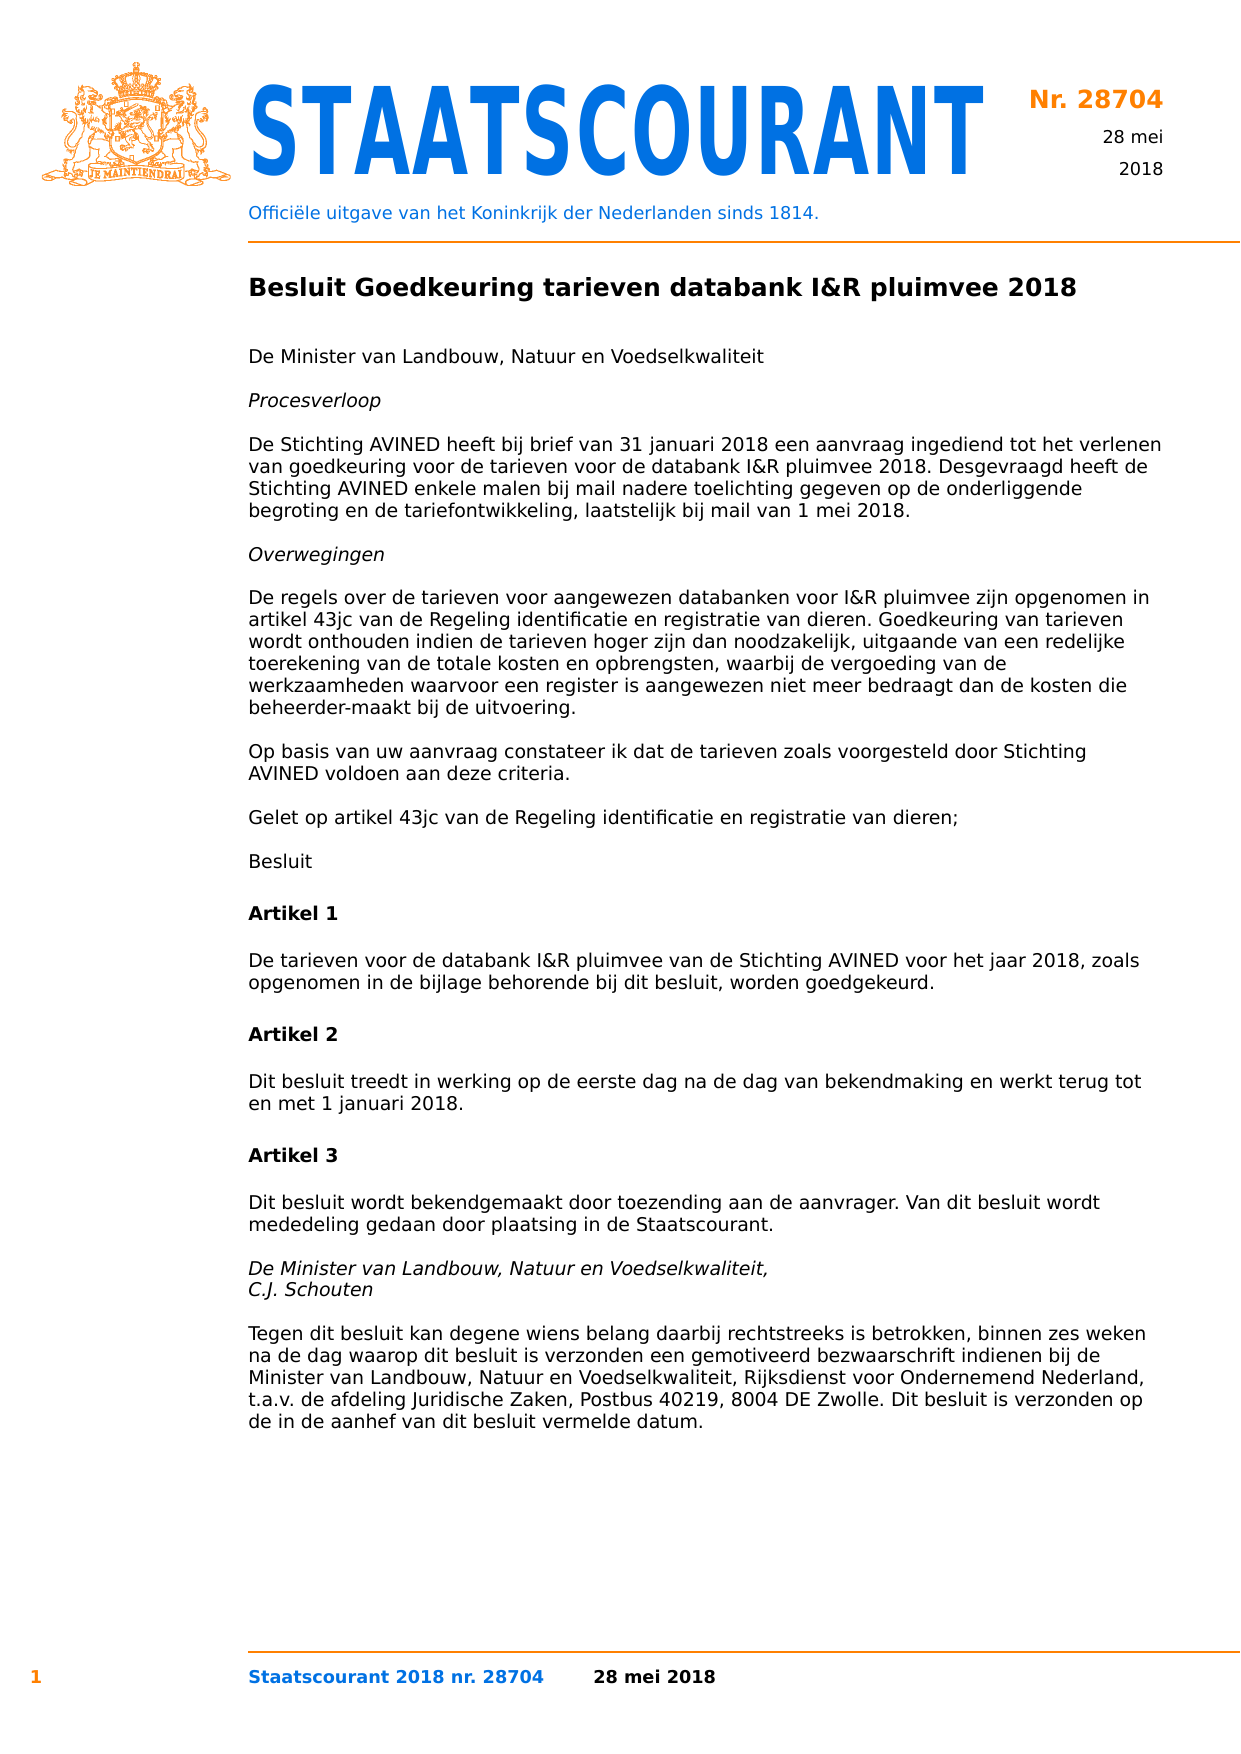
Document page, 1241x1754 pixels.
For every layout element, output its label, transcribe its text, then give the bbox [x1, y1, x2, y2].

table_header [25, 62, 248, 241]
text Dit besluit treedt in werking op de eerste dag na de dag van bekendmaking en werkt terug tot en met 1 januari 2018. [248, 1071, 1163, 1114]
text De regels over de tarieven voor aangewezen databanken voor I&R pluimvee zijn opgenomen in artikel 43jc van de Regeling identificatie en registratie van dieren. Goedkeuring van tarieven wordt onthouden indien de tarieven hoger zijn dan noodzakelijk, uitgaande van een redelijke toerekening van de totale kosten en opbrengsten, waarbij de vergoeding van de werkzaamheden waarvoor een register is aangewezen niet meer bedraagt dan de kosten die beheerder-maakt bij de uitvoering. [248, 587, 1163, 719]
text De Stichting AVINED heeft bij brief van 31 januari 2018 een aanvraag ingediend tot het verlenen van goedkeuring voor de tarieven voor de databank I&R pluimvee 2018. Desgevraagd heeft de Stichting AVINED enkele malen bij mail nadere toelichting gegeven op de onderliggende begroting en de tariefontwikkeling, laatstelijk bij mail van 1 mei 2018. [248, 434, 1163, 522]
subtitle Overwegingen [248, 543, 1163, 565]
subtitle Artikel 3 [248, 1144, 1163, 1167]
text Gelet op artikel 43jc van de Regeling identificatie en registratie van dieren; [248, 807, 1163, 829]
subtitle Besluit Goedkeuring tarieven databank I&R pluimvee 2018 [248, 273, 1163, 302]
text De tarieven voor de databank I&R pluimvee van de Stichting AVINED voor het jaar 2018, zoals opgenomen in de bijlage behorende bij dit besluit, worden goedgekeurd. [248, 950, 1163, 994]
table_header STAATSCOURANT [248, 62, 998, 203]
table_cell 28 mei [998, 121, 1240, 153]
table_cell 2018 [998, 153, 1240, 203]
text Op basis van uw aanvraag constateer ik dat de tarieven zoals voorgesteld door Stichting AVINED voldoen aan deze criteria. [248, 741, 1163, 785]
text De Minister van Landbouw, Natuur en Voedselkwaliteit [248, 346, 1163, 368]
subtitle Procesverloop [248, 390, 1163, 412]
text De Minister van Landbouw, Natuur en Voedselkwaliteit, C.J. Schouten [248, 1257, 1163, 1301]
subtitle Artikel 2 [248, 1024, 1163, 1046]
text Dit besluit wordt bekendgemaakt door toezending aan de aanvrager. Van dit besluit wordt mededeling gedaan door plaatsing in de Staatscourant. [248, 1192, 1163, 1236]
text Besluit [248, 851, 1163, 873]
text Tegen dit besluit kan degene wiens belang daarbij rechtstreeks is betrokken, binnen zes weken na de dag waarop dit besluit is verzonden een gemotiveerd bezwaarschrift indienen bij de Minister van Landbouw, Natuur en Voedselkwaliteit, Rijksdienst voor Ondernemend Nederland, t.a.v. de afdeling Juridische Zaken, Postbus 40219, 8004 DE Zwolle. Dit besluit is verzonden op de in de aanhef van dit besluit vermelde datum. [248, 1323, 1163, 1433]
table_cell Officiële uitgave van het Koninkrijk der Nederlanden sinds 1814. [248, 203, 1240, 241]
subtitle Artikel 1 [248, 903, 1163, 925]
table_header Nr. 28704 [998, 62, 1240, 121]
picture [41, 62, 231, 186]
